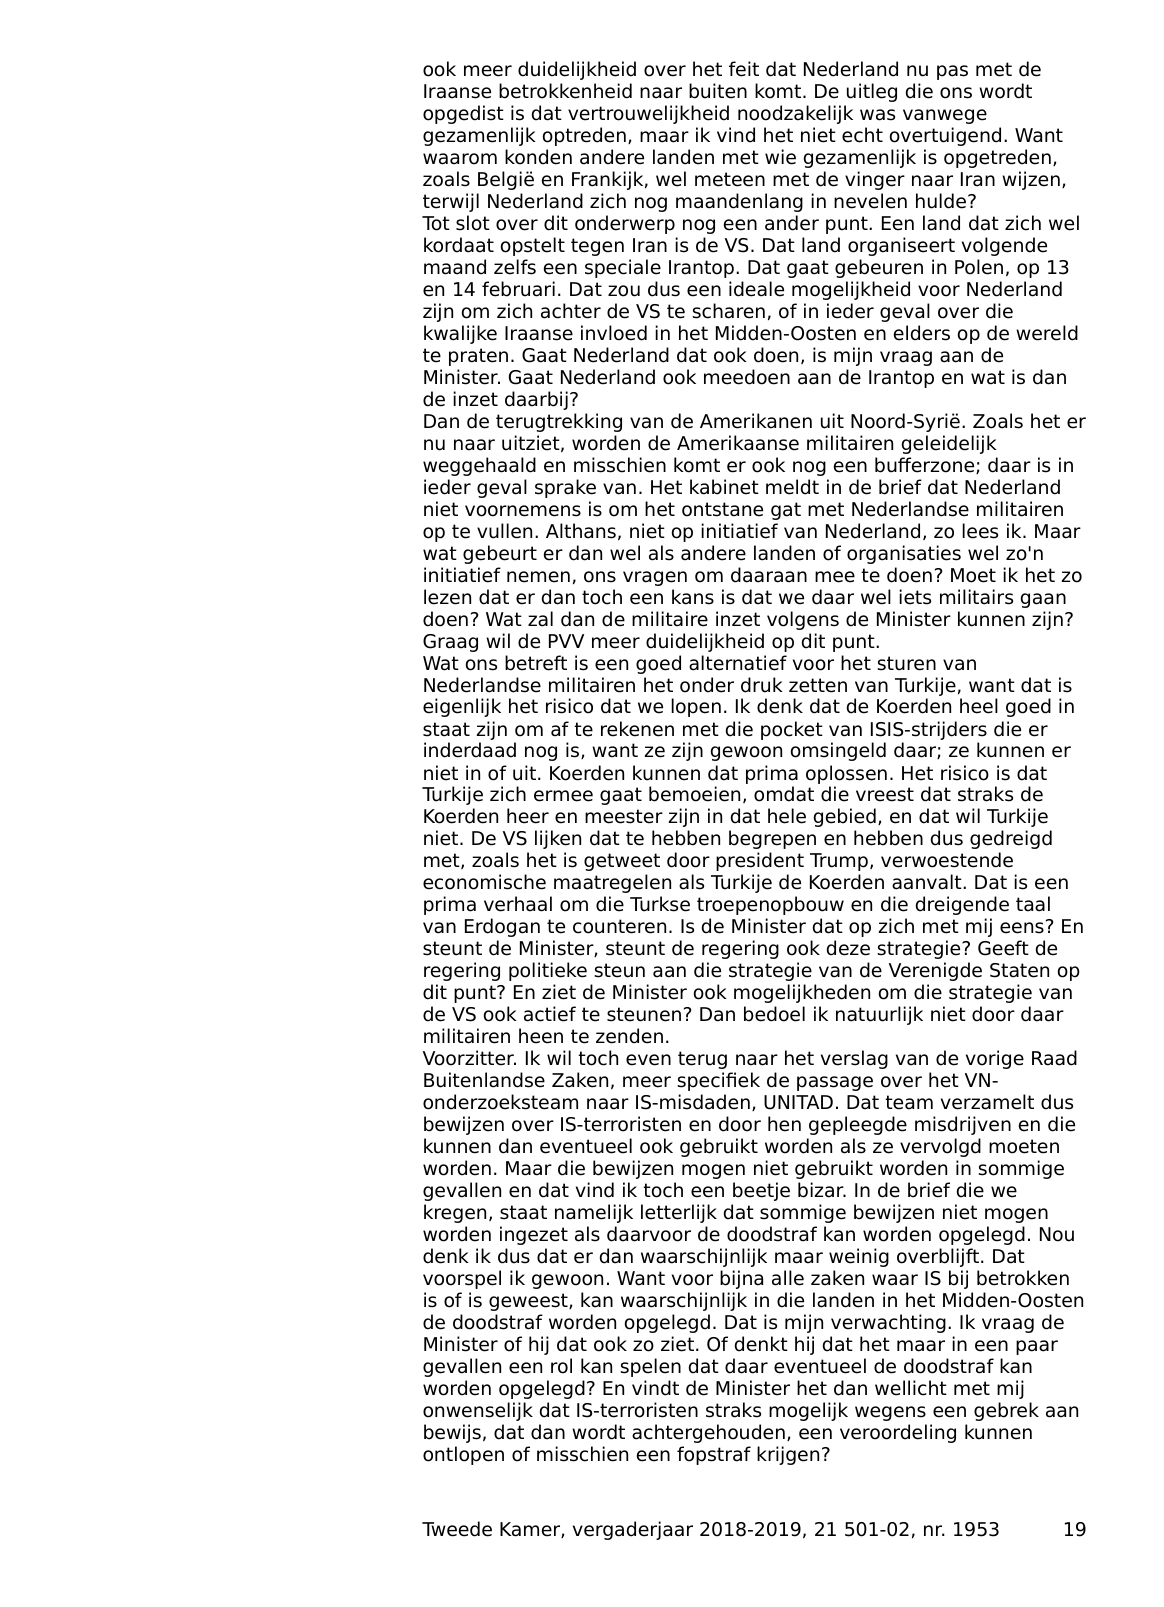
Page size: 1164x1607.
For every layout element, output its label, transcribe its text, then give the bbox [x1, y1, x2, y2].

text Voorzitter. Ik wil toch even terug naar het verslag van de vorige Raad Buitenlandse Zaken, meer specifiek de passage over het VN-onderzoeksteam naar IS-misdaden, UNITAD. Dat team verzamelt dus bewijzen over IS-terroristen en door hen gepleegde misdrijven en die kunnen dan eventueel ook gebruikt worden als ze vervolgd moeten worden. Maar die bewijzen mogen niet gebruikt worden in sommige gevallen en dat vind ik toch een beetje bizar. In de brief die we kregen, staat namelijk letterlijk dat sommige bewijzen niet mogen worden ingezet als daarvoor de doodstraf kan worden opgelegd. Nou denk ik dus dat er dan waarschijnlijk maar weinig overblijft. Dat voorspel ik gewoon. Want voor bijna alle zaken waar IS bij betrokken is of is geweest, kan waarschijnlijk in die landen in het Midden-Oosten de doodstraf worden opgelegd. Dat is mijn verwachting. Ik vraag de Minister of hij dat ook zo ziet. Of denkt hij dat het maar in een paar gevallen een rol kan spelen dat daar eventueel de doodstraf kan worden opgelegd? En vindt de Minister het dan wellicht met mij onwenselijk dat IS-terroristen straks mogelijk wegens een gebrek aan bewijs, dat dan wordt achtergehouden, een veroordeling kunnen ontlopen of misschien een fopstraf krijgen? [422, 1048, 1087, 1466]
text Wat ons betreft is een goed alternatief voor het sturen van Nederlandse militairen het onder druk zetten van Turkije, want dat is eigenlijk het risico dat we lopen. Ik denk dat de Koerden heel goed in staat zijn om af te rekenen met die pocket van ISIS-strijders die er inderdaad nog is, want ze zijn gewoon omsingeld daar; ze kunnen er niet in of uit. Koerden kunnen dat prima oplossen. Het risico is dat Turkije zich ermee gaat bemoeien, omdat die vreest dat straks de Koerden heer en meester zijn in dat hele gebied, en dat wil Turkije niet. De VS lijken dat te hebben begrepen en hebben dus gedreigd met, zoals het is getweet door president Trump, verwoestende economische maatregelen als Turkije de Koerden aanvalt. Dat is een prima verhaal om die Turkse troepenopbouw en die dreigende taal van Erdogan te counteren. Is de Minister dat op zich met mij eens? En steunt de Minister, steunt de regering ook deze strategie? Geeft de regering politieke steun aan die strategie van de Verenigde Staten op dit punt? En ziet de Minister ook mogelijkheden om die strategie van de VS ook actief te steunen? Dan bedoel ik natuurlijk niet door daar militairen heen te zenden. [422, 652, 1087, 1048]
text Tot slot over dit onderwerp nog een ander punt. Een land dat zich wel kordaat opstelt tegen Iran is de VS. Dat land organiseert volgende maand zelfs een speciale Irantop. Dat gaat gebeuren in Polen, op 13 en 14 februari. Dat zou dus een ideale mogelijkheid voor Nederland zijn om zich achter de VS te scharen, of in ieder geval over die kwalijke Iraanse invloed in het Midden-Oosten en elders op de wereld te praten. Gaat Nederland dat ook doen, is mijn vraag aan de Minister. Gaat Nederland ook meedoen aan de Irantop en wat is dan de inzet daarbij? [422, 213, 1087, 411]
text ook meer duidelijkheid over het feit dat Nederland nu pas met de Iraanse betrokkenheid naar buiten komt. De uitleg die ons wordt opgedist is dat vertrouwelijkheid noodzakelijk was vanwege gezamenlijk optreden, maar ik vind het niet echt overtuigend. Want waarom konden andere landen met wie gezamenlijk is opgetreden, zoals België en Frankijk, wel meteen met de vinger naar Iran wijzen, terwijl Nederland zich nog maandenlang in nevelen hulde? [422, 59, 1087, 213]
text Dan de terugtrekking van de Amerikanen uit Noord-Syrië. Zoals het er nu naar uitziet, worden de Amerikaanse militairen geleidelijk weggehaald en misschien komt er ook nog een bufferzone; daar is in ieder geval sprake van. Het kabinet meldt in de brief dat Nederland niet voornemens is om het ontstane gat met Nederlandse militairen op te vullen. Althans, niet op initiatief van Nederland, zo lees ik. Maar wat gebeurt er dan wel als andere landen of organisaties wel zo'n initiatief nemen, ons vragen om daaraan mee te doen? Moet ik het zo lezen dat er dan toch een kans is dat we daar wel iets militairs gaan doen? Wat zal dan de militaire inzet volgens de Minister kunnen zijn? Graag wil de PVV meer duidelijkheid op dit punt. [422, 411, 1087, 652]
